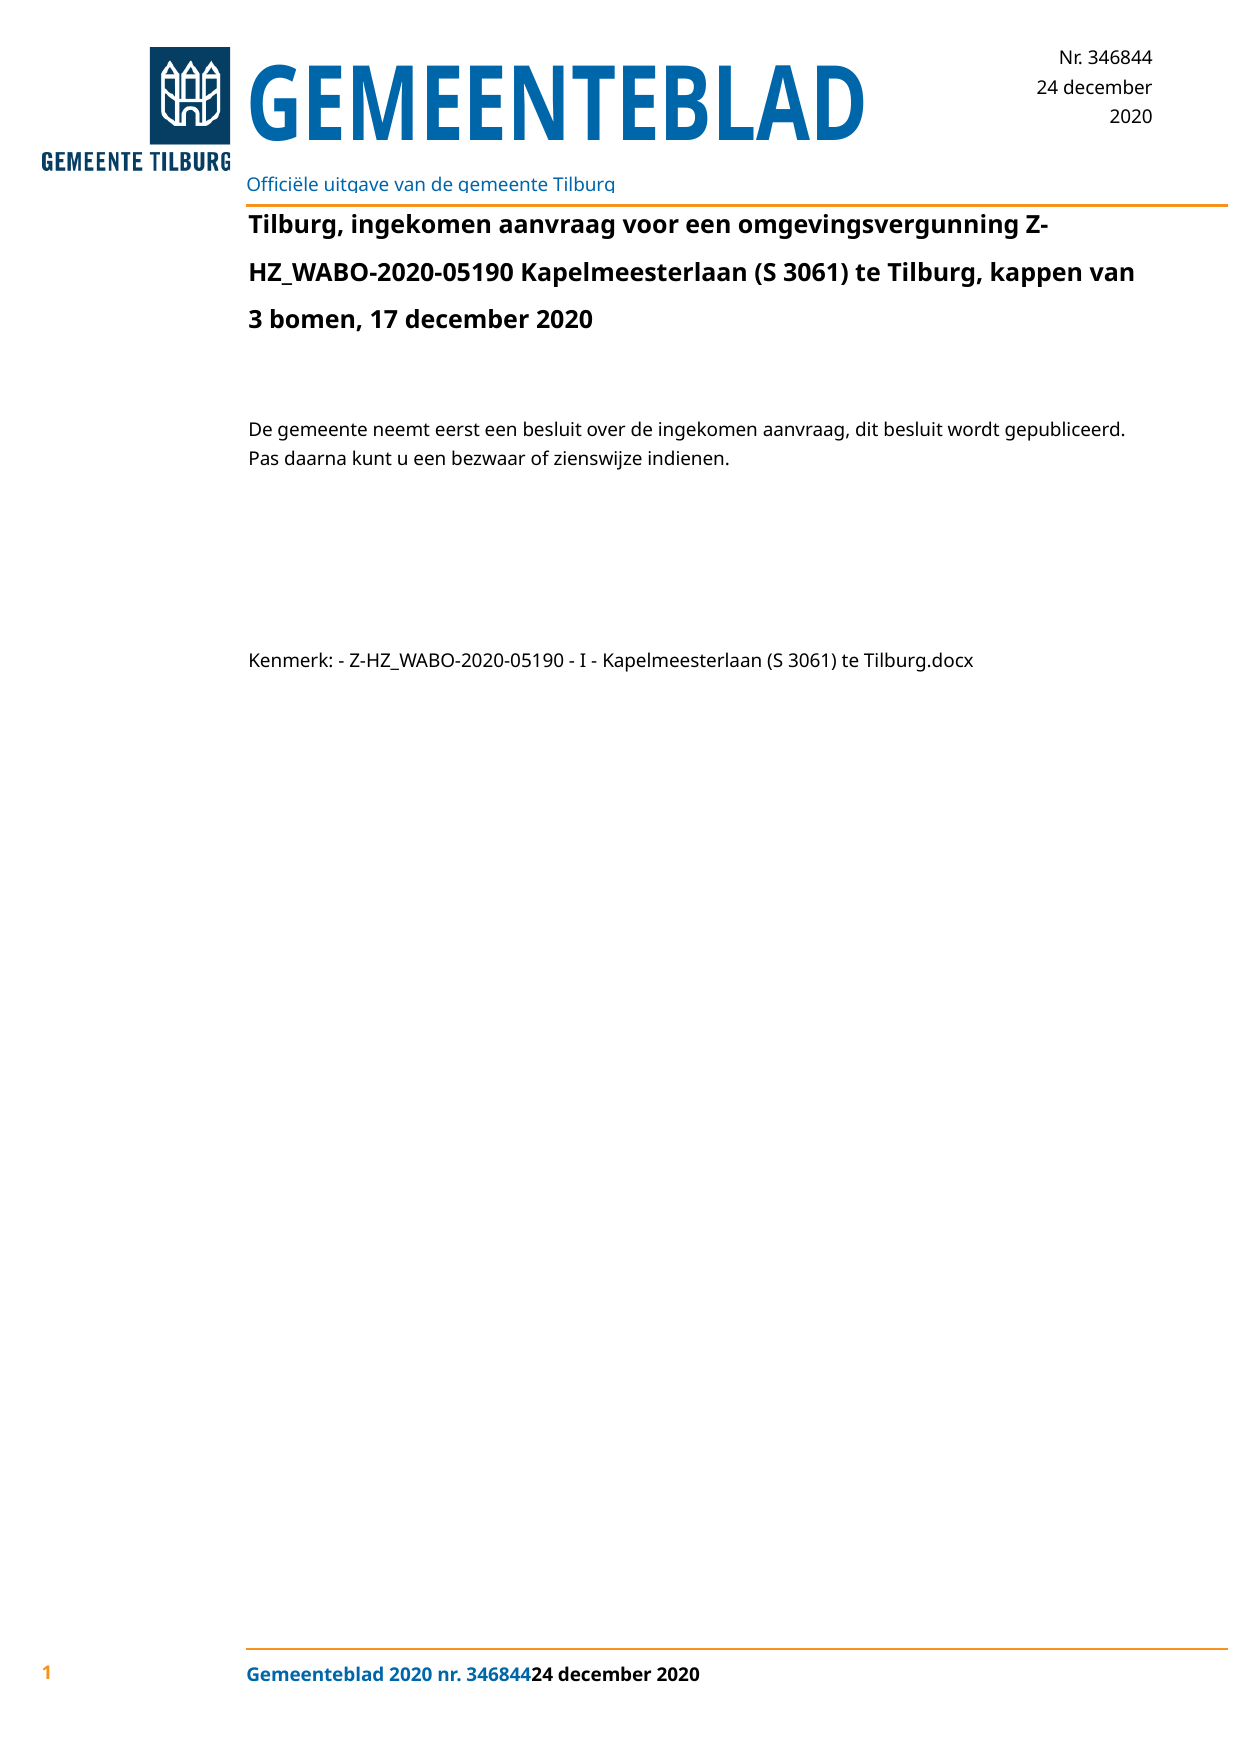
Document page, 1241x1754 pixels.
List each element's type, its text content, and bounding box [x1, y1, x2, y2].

text De gemeente neemt eerst een besluit over de ingekomen aanvraag, dit besluit wordt gepubliceerd. Pas daarna kunt u een bezwaar of zienswijze indienen. [248, 416, 1152, 471]
text Kenmerk: - Z-HZ_WABO-2020-05190 - I - Kapelmeesterlaan (S 3061) te Tilburg.docx [248, 647, 1152, 673]
picture [41, 47, 231, 172]
text Tilburg, ingekomen aanvraag voor een omgevingsvergunning Z-HZ_WABO-2020-05190 Kapelmeesterlaan (S 3061) te Tilburg, kappen van 3 bomen, 17 december 2020 [248, 207, 1152, 336]
